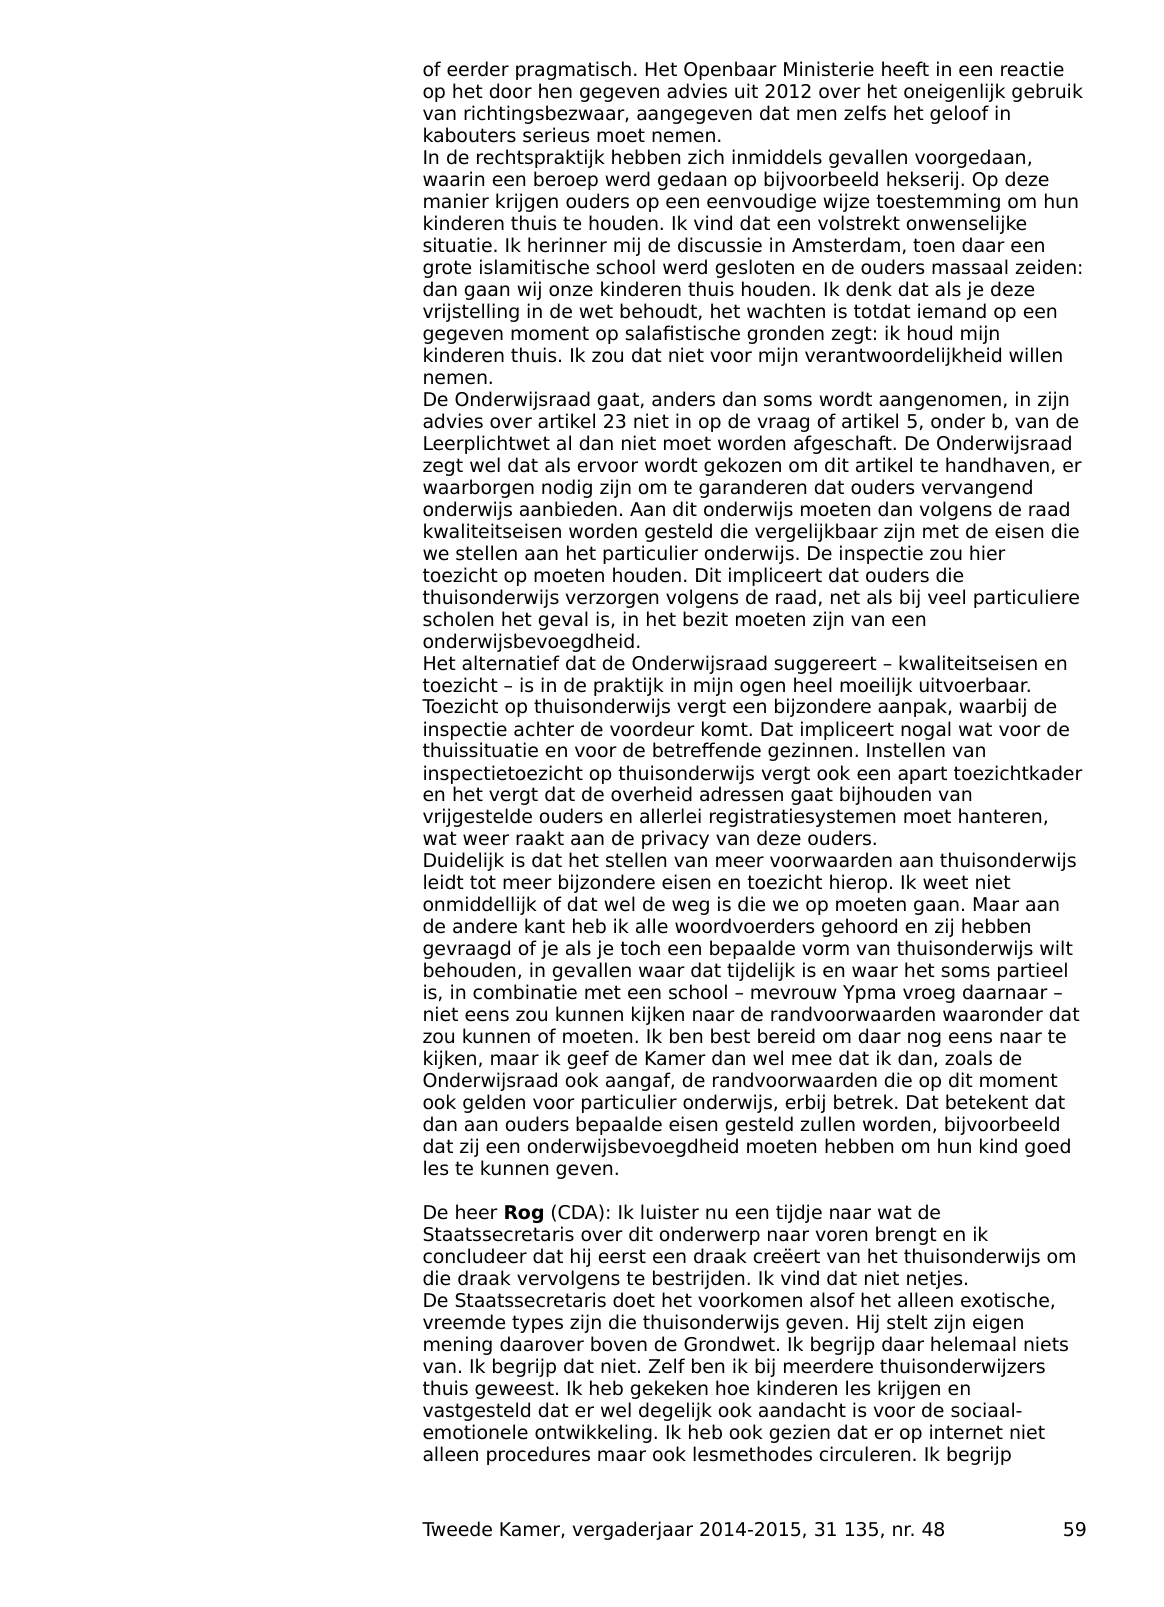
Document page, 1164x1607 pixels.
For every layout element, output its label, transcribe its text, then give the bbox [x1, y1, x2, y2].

text De Onderwijsraad gaat, anders dan soms wordt aangenomen, in zijn advies over artikel 23 niet in op de vraag of artikel 5, onder b, van de Leerplichtwet al dan niet moet worden afgeschaft. De Onderwijsraad zegt wel dat als ervoor wordt gekozen om dit artikel te handhaven, er waarborgen nodig zijn om te garanderen dat ouders vervangend onderwijs aanbieden. Aan dit onderwijs moeten dan volgens de raad kwaliteitseisen worden gesteld die vergelijkbaar zijn met de eisen die we stellen aan het particulier onderwijs. De inspectie zou hier toezicht op moeten houden. Dit impliceert dat ouders die thuisonderwijs verzorgen volgens de raad, net als bij veel particuliere scholen het geval is, in het bezit moeten zijn van een onderwijsbevoegdheid. [422, 389, 1087, 652]
text Duidelijk is dat het stellen van meer voorwaarden aan thuisonderwijs leidt tot meer bijzondere eisen en toezicht hierop. Ik weet niet onmiddellijk of dat wel de weg is die we op moeten gaan. Maar aan de andere kant heb ik alle woordvoerders gehoord en zij hebben gevraagd of je als je toch een bepaalde vorm van thuisonderwijs wilt behouden, in gevallen waar dat tijdelijk is en waar het soms partieel is, in combinatie met een school – mevrouw Ypma vroeg daarnaar – niet eens zou kunnen kijken naar de randvoorwaarden waaronder dat zou kunnen of moeten. Ik ben best bereid om daar nog eens naar te kijken, maar ik geef de Kamer dan wel mee dat ik dan, zoals de Onderwijsraad ook aangaf, de randvoorwaarden die op dit moment ook gelden voor particulier onderwijs, erbij betrek. Dat betekent dat dan aan ouders bepaalde eisen gesteld zullen worden, bijvoorbeeld dat zij een onderwijsbevoegdheid moeten hebben om hun kind goed les te kunnen geven. [422, 850, 1087, 1180]
text of eerder pragmatisch. Het Openbaar Ministerie heeft in een reactie op het door hen gegeven advies uit 2012 over het oneigenlijk gebruik van richtingsbezwaar, aangegeven dat men zelfs het geloof in kabouters serieus moet nemen. [422, 59, 1087, 147]
text De heer Rog (CDA): Ik luister nu een tijdje naar wat de Staatssecretaris over dit onderwerp naar voren brengt en ik concludeer dat hij eerst een draak creëert van het thuisonderwijs om die draak vervolgens te bestrijden. Ik vind dat niet netjes. [422, 1202, 1087, 1290]
text De Staatssecretaris doet het voorkomen alsof het alleen exotische, vreemde types zijn die thuisonderwijs geven. Hij stelt zijn eigen mening daarover boven de Grondwet. Ik begrijp daar helemaal niets van. Ik begrijp dat niet. Zelf ben ik bij meerdere thuisonderwijzers thuis geweest. Ik heb gekeken hoe kinderen les krijgen en vastgesteld dat er wel degelijk ook aandacht is voor de sociaal-emotionele ontwikkeling. Ik heb ook gezien dat er op internet niet alleen procedures maar ook lesmethodes circuleren. Ik begrijp [422, 1290, 1087, 1466]
text In de rechtspraktijk hebben zich inmiddels gevallen voorgedaan, waarin een beroep werd gedaan op bijvoorbeeld hekserij. Op deze manier krijgen ouders op een eenvoudige wijze toestemming om hun kinderen thuis te houden. Ik vind dat een volstrekt onwenselijke situatie. Ik herinner mij de discussie in Amsterdam, toen daar een grote islamitische school werd gesloten en de ouders massaal zeiden: dan gaan wij onze kinderen thuis houden. Ik denk dat als je deze vrijstelling in de wet behoudt, het wachten is totdat iemand op een gegeven moment op salafistische gronden zegt: ik houd mijn kinderen thuis. Ik zou dat niet voor mijn verantwoordelijkheid willen nemen. [422, 147, 1087, 389]
text Het alternatief dat de Onderwijsraad suggereert – kwaliteitseisen en toezicht – is in de praktijk in mijn ogen heel moeilijk uitvoerbaar. Toezicht op thuisonderwijs vergt een bijzondere aanpak, waarbij de inspectie achter de voordeur komt. Dat impliceert nogal wat voor de thuissituatie en voor de betreffende gezinnen. Instellen van inspectietoezicht op thuisonderwijs vergt ook een apart toezichtkader en het vergt dat de overheid adressen gaat bijhouden van vrijgestelde ouders en allerlei registratiesystemen moet hanteren, wat weer raakt aan de privacy van deze ouders. [422, 652, 1087, 850]
